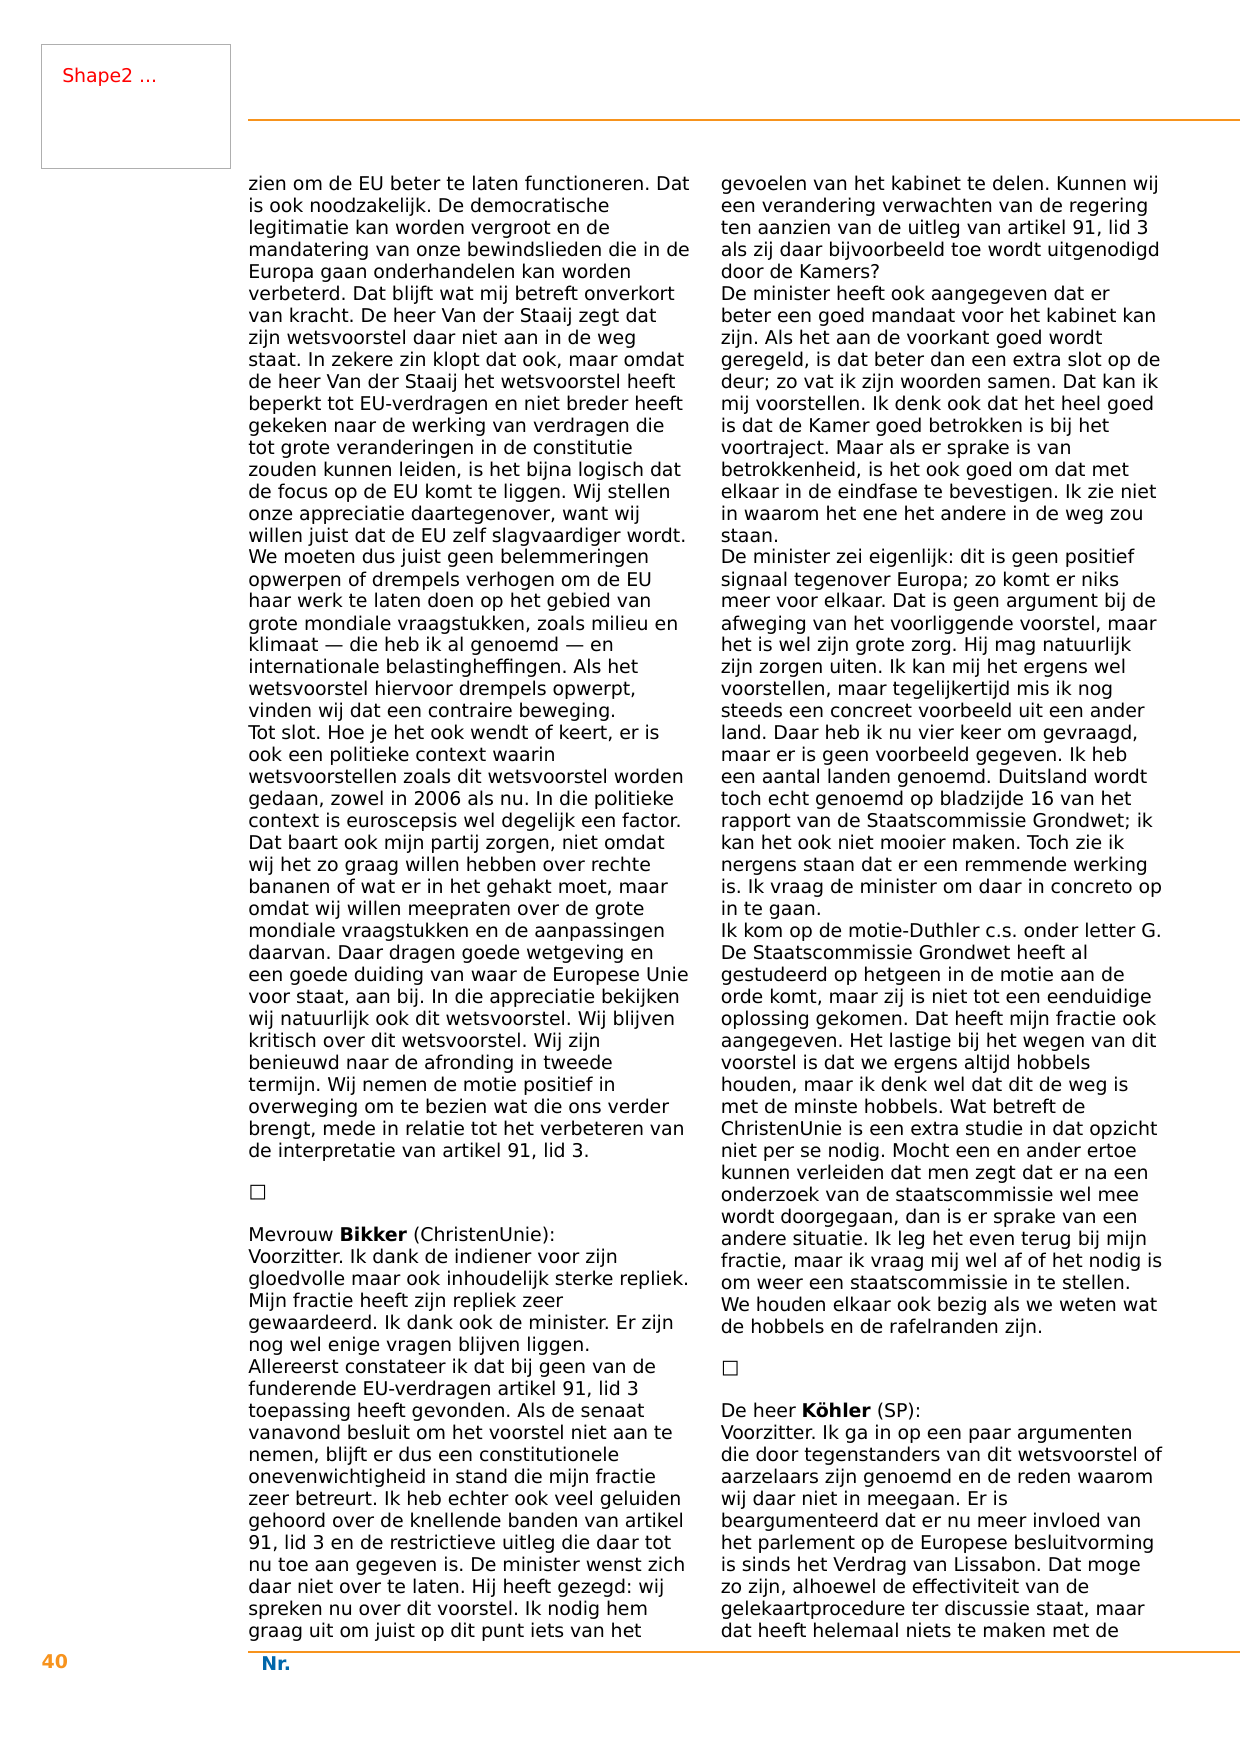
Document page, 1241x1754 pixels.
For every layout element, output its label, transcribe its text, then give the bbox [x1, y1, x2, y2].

text Voorzitter. Ik dank de indiener voor zijn gloedvolle maar ook inhoudelijk sterke repliek. Mijn fractie heeft zijn repliek zeer gewaardeerd. Ik dank ook de minister. Er zijn nog wel enige vragen blijven liggen. [248, 1246, 691, 1356]
text De minister heeft ook aangegeven dat er beter een goed mandaat voor het kabinet kan zijn. Als het aan de voorkant goed wordt geregeld, is dat beter dan een extra slot op de deur; zo vat ik zijn woorden samen. Dat kan ik mij voorstellen. Ik denk ook dat het heel goed is dat de Kamer goed betrokken is bij het voortraject. Maar als er sprake is van betrokkenheid, is het ook goed om dat met elkaar in de eindfase te bevestigen. Ik zie niet in waarom het ene het andere in de weg zou staan. [721, 283, 1163, 546]
text De minister zei eigenlijk: dit is geen positief signaal tegenover Europa; zo komt er niks meer voor elkaar. Dat is geen argument bij de afweging van het voorliggende voorstel, maar het is wel zijn grote zorg. Hij mag natuurlijk zijn zorgen uiten. Ik kan mij het ergens wel voorstellen, maar tegelijkertijd mis ik nog steeds een concreet voorbeeld uit een ander land. Daar heb ik nu vier keer om gevraagd, maar er is geen voorbeeld gegeven. Ik heb een aantal landen genoemd. Duitsland wordt toch echt genoemd op bladzijde 16 van het rapport van de Staatscommissie Grondwet; ik kan het ook niet mooier maken. Toch zie ik nergens staan dat er een remmende werking is. Ik vraag de minister om daar in concreto op in te gaan. [721, 546, 1163, 920]
text Tot slot. Hoe je het ook wendt of keert, er is ook een politieke context waarin wetsvoorstellen zoals dit wetsvoorstel worden gedaan, zowel in 2006 als nu. In die politieke context is euroscepsis wel degelijk een factor. Dat baart ook mijn partij zorgen, niet omdat wij het zo graag willen hebben over rechte bananen of wat er in het gehakt moet, maar omdat wij willen meepraten over de grote mondiale vraagstukken en de aanpassingen daarvan. Daar dragen goede wetgeving en een goede duiding van waar de Europese Unie voor staat, aan bij. In die appreciatie bekijken wij natuurlijk ook dit wetsvoorstel. Wij blijven kritisch over dit wetsvoorstel. Wij zijn benieuwd naar de afronding in tweede termijn. Wij nemen de motie positief in overweging om te bezien wat die ons verder brengt, mede in relatie tot het verbeteren van de interpretatie van artikel 91, lid 3. [248, 722, 691, 1162]
text Voorzitter. Ik ga in op een paar argumenten die door tegenstanders van dit wetsvoorstel of aarzelaars zijn genoemd en de reden waarom wij daar niet in meegaan. Er is beargumenteerd dat er nu meer invloed van het parlement op de Europese besluitvorming is sinds het Verdrag van Lissabon. Dat moge zo zijn, alhoewel de effectiviteit van de gelekaartprocedure ter discussie staat, maar dat heeft helemaal niets te maken met de [721, 1422, 1163, 1641]
text Allereerst constateer ik dat bij geen van de funderende EU-verdragen artikel 91, lid 3 toepassing heeft gevonden. Als de senaat vanavond besluit om het voorstel niet aan te nemen, blijft er dus een constitutionele onevenwichtigheid in stand die mijn fractie zeer betreurt. Ik heb echter ook veel geluiden gehoord over de knellende banden van artikel 91, lid 3 en de restrictieve uitleg die daar tot nu toe aan gegeven is. De minister wenst zich daar niet over te laten. Hij heeft gezegd: wij spreken nu over dit voorstel. Ik nodig hem graag uit om juist op dit punt iets van het [248, 1356, 691, 1641]
text ⬜ [248, 1182, 691, 1204]
text Mevrouw Bikker (ChristenUnie): [248, 1224, 691, 1246]
text De heer Köhler (SP): [721, 1400, 1163, 1422]
text zien om de EU beter te laten functioneren. Dat is ook noodzakelijk. De democratische legitimatie kan worden vergroot en de mandatering van onze bewindslieden die in de Europa gaan onderhandelen kan worden verbeterd. Dat blijft wat mij betreft onverkort van kracht. De heer Van der Staaij zegt dat zijn wetsvoorstel daar niet aan in de weg staat. In zekere zin klopt dat ook, maar omdat de heer Van der Staaij het wetsvoorstel heeft beperkt tot EU-verdragen en niet breder heeft gekeken naar de werking van verdragen die tot grote veranderingen in de constitutie zouden kunnen leiden, is het bijna logisch dat de focus op de EU komt te liggen. Wij stellen onze appreciatie daartegenover, want wij willen juist dat de EU zelf slagvaardiger wordt. We moeten dus juist geen belemmeringen opwerpen of drempels verhogen om de EU haar werk te laten doen op het gebied van grote mondiale vraagstukken, zoals milieu en klimaat — die heb ik al genoemd — en internationale belastingheffingen. Als het wetsvoorstel hiervoor drempels opwerpt, vinden wij dat een contraire beweging. [248, 173, 691, 722]
text gevoelen van het kabinet te delen. Kunnen wij een verandering verwachten van de regering ten aanzien van de uitleg van artikel 91, lid 3 als zij daar bijvoorbeeld toe wordt uitgenodigd door de Kamers? [721, 173, 1163, 283]
text Ik kom op de motie-Duthler c.s. onder letter G. De Staatscommissie Grondwet heeft al gestudeerd op hetgeen in de motie aan de orde komt, maar zij is niet tot een eenduidige oplossing gekomen. Dat heeft mijn fractie ook aangegeven. Het lastige bij het wegen van dit voorstel is dat we ergens altijd hobbels houden, maar ik denk wel dat dit de weg is met de minste hobbels. Wat betreft de ChristenUnie is een extra studie in dat opzicht niet per se nodig. Mocht een en ander ertoe kunnen verleiden dat men zegt dat er na een onderzoek van de staatscommissie wel mee wordt doorgegaan, dan is er sprake van een andere situatie. Ik leg het even terug bij mijn fractie, maar ik vraag mij wel af of het nodig is om weer een staatscommissie in te stellen. We houden elkaar ook bezig als we weten wat de hobbels en de rafelranden zijn. [721, 920, 1163, 1338]
text ⬜ [721, 1358, 1163, 1380]
